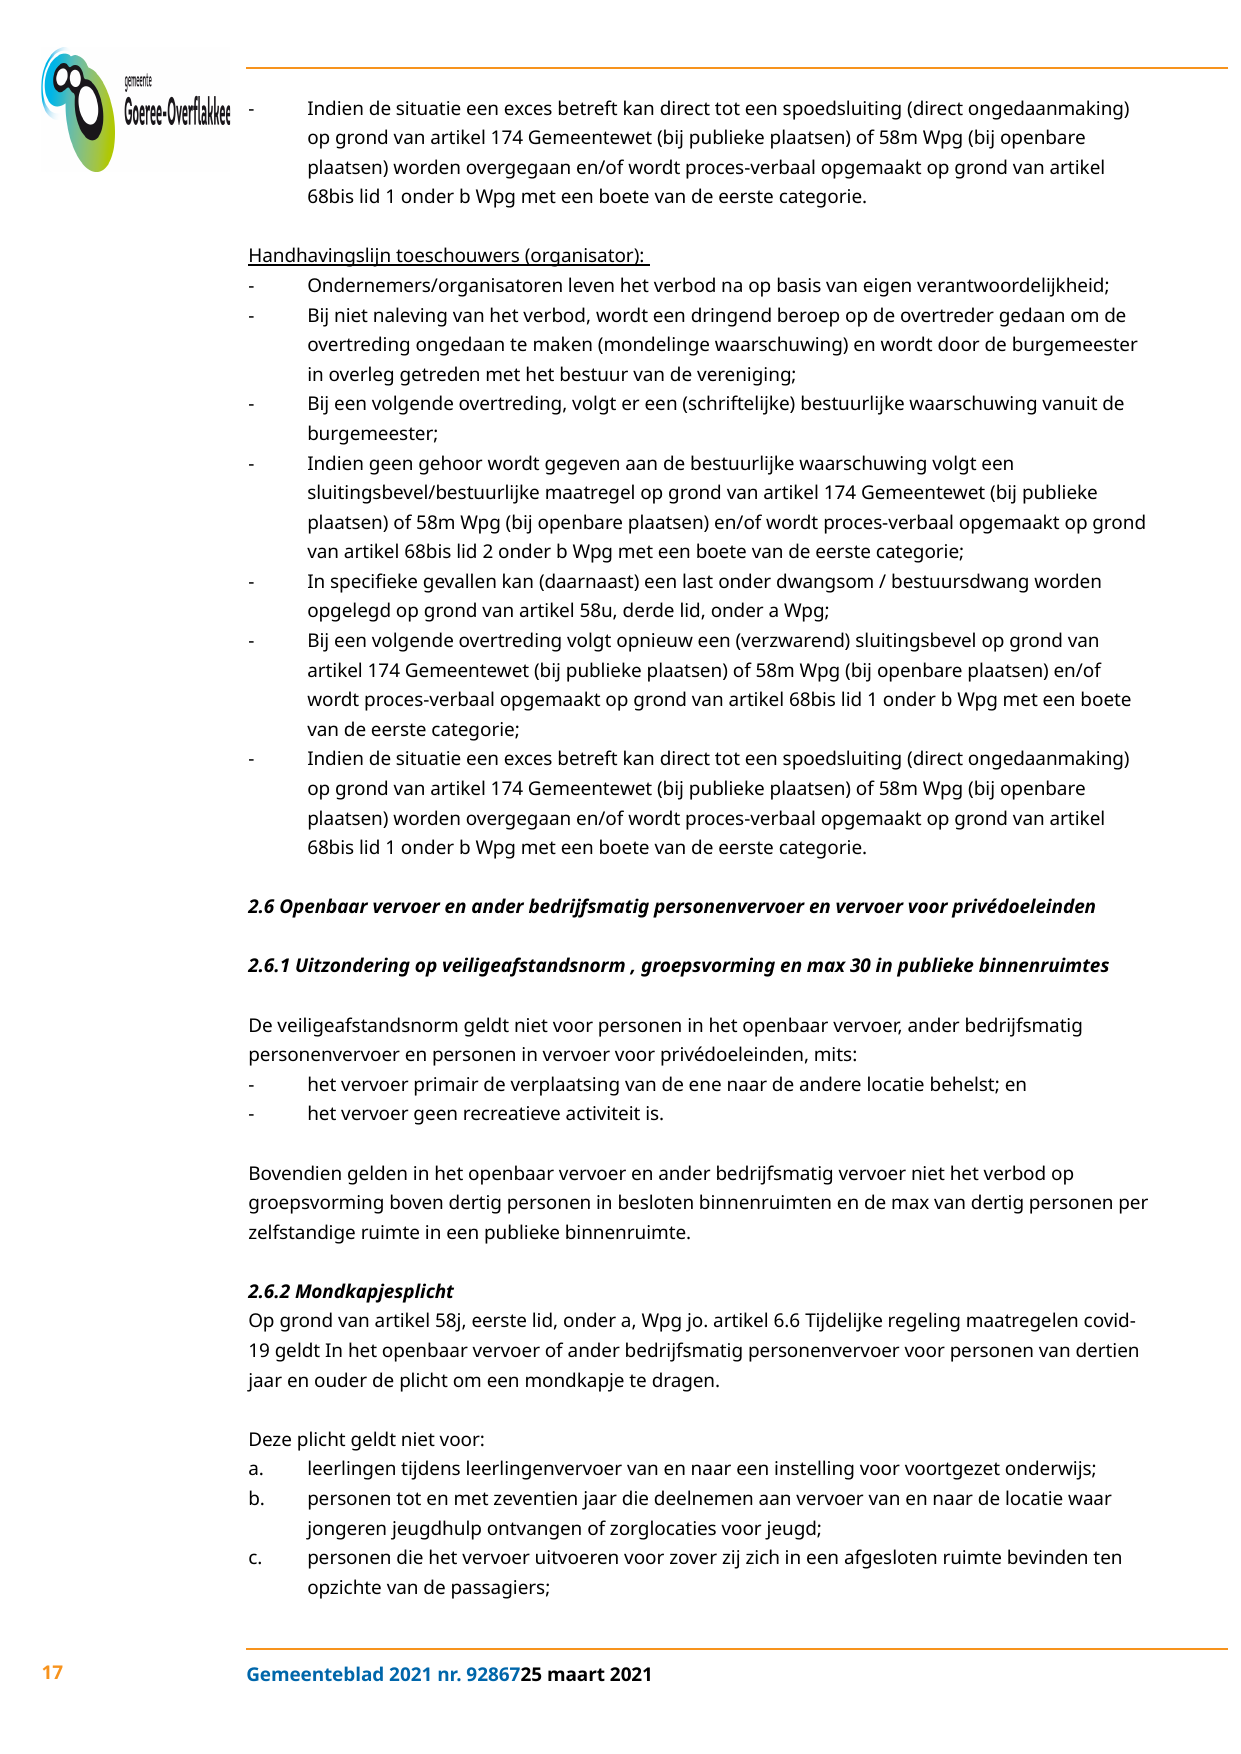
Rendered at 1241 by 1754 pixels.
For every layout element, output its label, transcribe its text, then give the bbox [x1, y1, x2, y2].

text Op grond van artikel 58j, eerste lid, onder a, Wpg jo. artikel 6.6 Tijdelijke regeling maatregelen covid-19 geldt In het openbaar vervoer of ander bedrijfsmatig personenvervoer voor personen van dertien jaar en ouder de plicht om een mondkapje te dragen. [248, 1308, 1152, 1393]
list Bij een volgende overtreding, volgt er een (schriftelijke) bestuurlijke waarschuwing vanuit de burgemeester; [248, 391, 1152, 446]
text De veiligeafstandsnorm geldt niet voor personen in het openbaar vervoer, ander bedrijfsmatig personenvervoer en personen in vervoer voor privédoeleinden, mits: [248, 1012, 1152, 1067]
list Indien de situatie een exces betreft kan direct tot een spoedsluiting (direct ongedaanmaking) op grond van artikel 174 Gemeentewet (bij publieke plaatsen) of 58m Wpg (bij openbare plaatsen) worden overgegaan en/of wordt proces-verbaal opgemaakt op grond van artikel 68bis lid 1 onder b Wpg met een boete van de eerste categorie. [248, 95, 1152, 209]
text Deze plicht geldt niet voor: [248, 1426, 1152, 1452]
list In specifieke gevallen kan (daarnaast) een last onder dwangsom / bestuursdwang worden opgelegd op grond van artikel 58u, derde lid, onder a Wpg; [248, 568, 1152, 623]
list Bij niet naleving van het verbod, wordt een dringend beroep op de overtreder gedaan om de overtreding ongedaan te maken (mondelinge waarschuwing) en wordt door de burgemeester in overleg getreden met het bestuur van de vereniging; [248, 302, 1152, 387]
picture [41, 47, 231, 172]
list Bij een volgende overtreding volgt opnieuw een (verzwarend) sluitingsbevel op grond van artikel 174 Gemeentewet (bij publieke plaatsen) of 58m Wpg (bij openbare plaatsen) en/of wordt proces-verbaal opgemaakt op grond van artikel 68bis lid 1 onder b Wpg met een boete van de eerste categorie; [248, 627, 1152, 742]
text Bovendien gelden in het openbaar vervoer en ander bedrijfsmatig vervoer niet het verbod op groepsvorming boven dertig personen in besloten binnenruimten en de max van dertig personen per zelfstandige ruimte in een publieke binnenruimte. [248, 1160, 1152, 1245]
text 2.6 Openbaar vervoer en ander bedrijfsmatig personenvervoer en vervoer voor privédoeleinden [248, 893, 1152, 919]
list Indien geen gehoor wordt gegeven aan de bestuurlijke waarschuwing volgt een sluitingsbevel/bestuurlijke maatregel op grond van artikel 174 Gemeentewet (bij publieke plaatsen) of 58m Wpg (bij openbare plaatsen) en/of wordt proces-verbaal opgemaakt op grond van artikel 68bis lid 2 onder b Wpg met een boete van de eerste categorie; [248, 450, 1152, 564]
text 2.6.2 Mondkapjesplicht [248, 1278, 1152, 1304]
text Handhavingslijn toeschouwers (organisator): [248, 243, 1152, 268]
list personen tot en met zeventien jaar die deelnemen aan vervoer van en naar de locatie waar jongeren jeugdhulp ontvangen of zorglocaties voor jeugd; [248, 1485, 1152, 1541]
list Indien de situatie een exces betreft kan direct tot een spoedsluiting (direct ongedaanmaking) op grond van artikel 174 Gemeentewet (bij publieke plaatsen) of 58m Wpg (bij openbare plaatsen) worden overgegaan en/of wordt proces-verbaal opgemaakt op grond van artikel 68bis lid 1 onder b Wpg met een boete van de eerste categorie. [248, 746, 1152, 860]
list personen die het vervoer uitvoeren voor zover zij zich in een afgesloten ruimte bevinden ten opzichte van de passagiers; [248, 1544, 1152, 1600]
list het vervoer primair de verplaatsing van de ene naar de andere locatie behelst; en [248, 1071, 1152, 1097]
text 2.6.1 Uitzondering op veiligeafstandsnorm , groepsvorming en max 30 in publieke binnenruimtes [248, 953, 1152, 978]
list het vervoer geen recreatieve activiteit is. [248, 1101, 1152, 1126]
list leerlingen tijdens leerlingenvervoer van en naar een instelling voor voortgezet onderwijs; [248, 1456, 1152, 1481]
list Ondernemers/organisatoren leven het verbod na op basis van eigen verantwoordelijkheid; [248, 272, 1152, 298]
